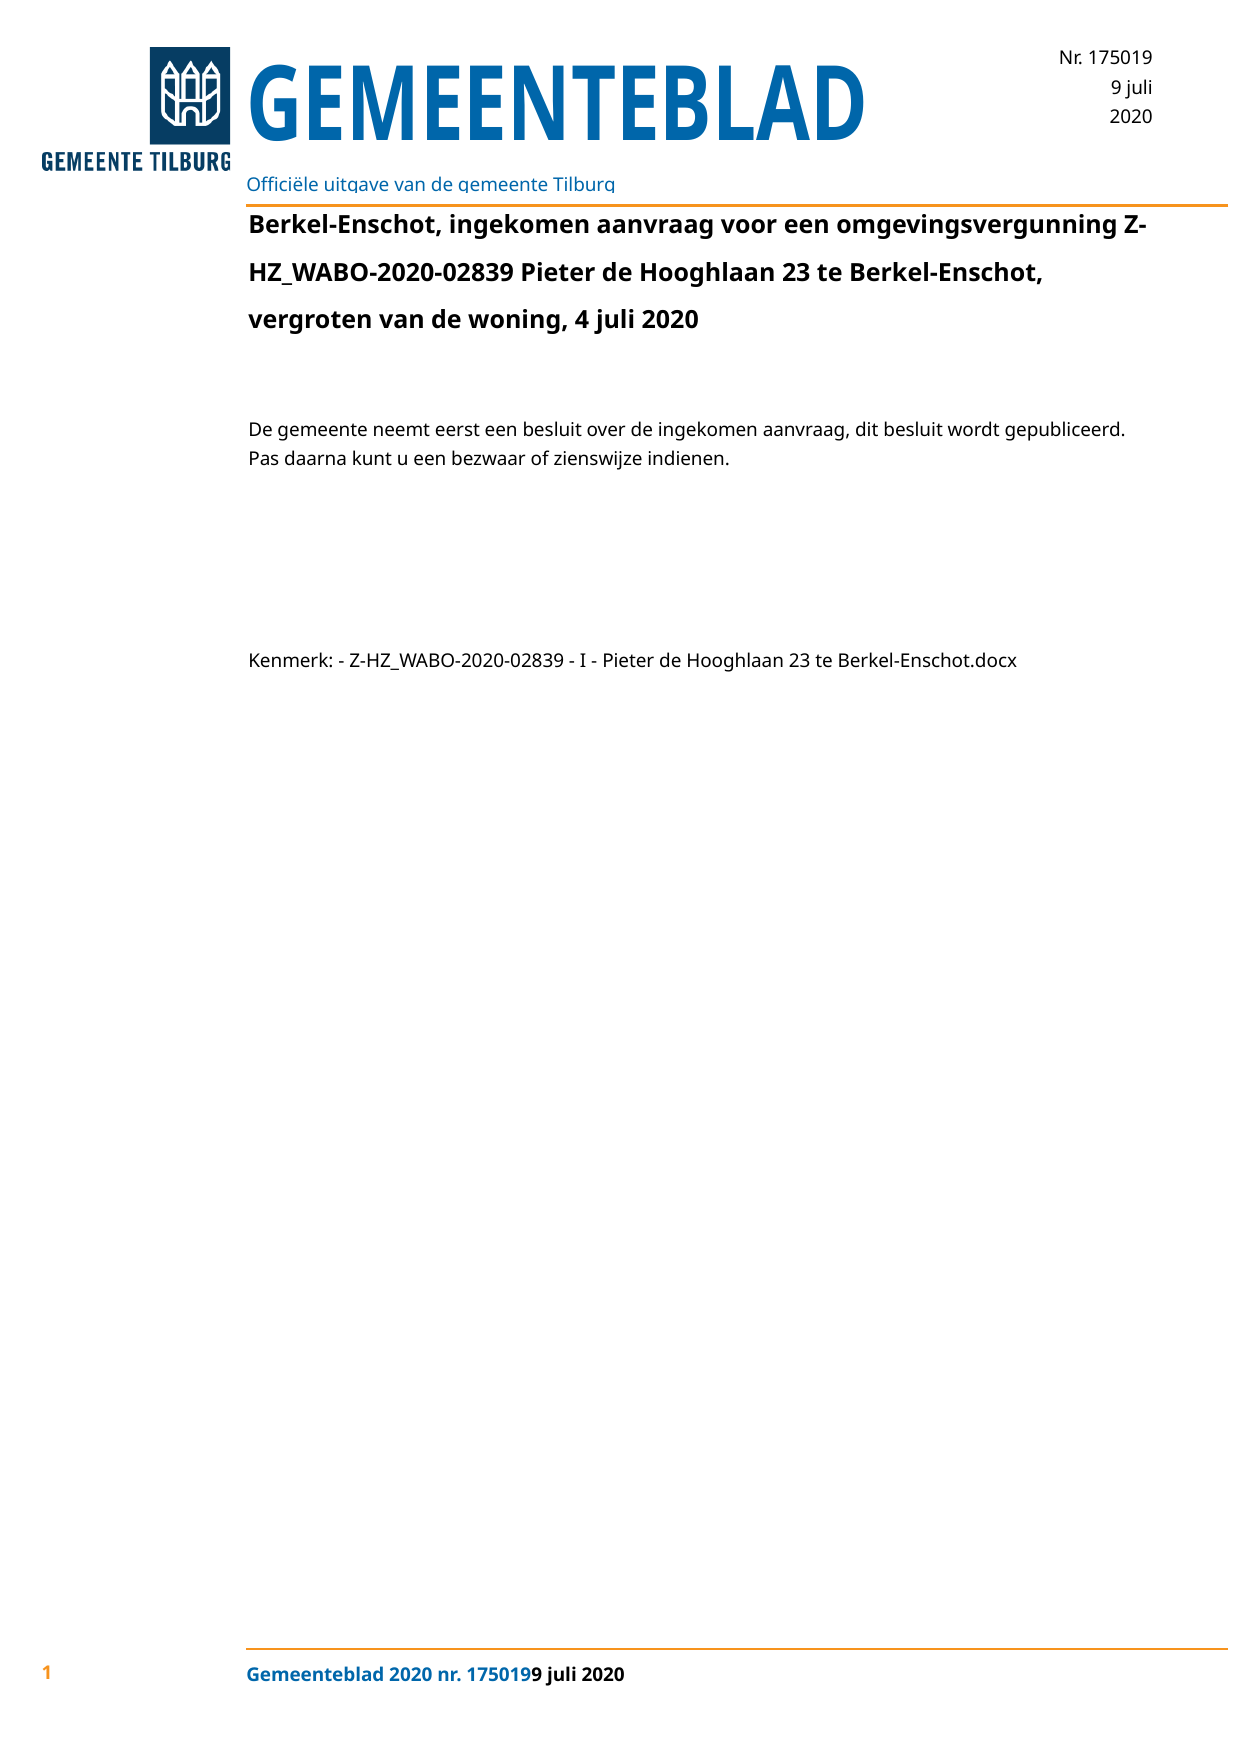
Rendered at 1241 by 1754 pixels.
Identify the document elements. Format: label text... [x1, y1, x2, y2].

text Berkel-Enschot, ingekomen aanvraag voor een omgevingsvergunning Z-HZ_WABO-2020-02839 Pieter de Hooghlaan 23 te Berkel-Enschot, vergroten van de woning, 4 juli 2020 [248, 207, 1152, 336]
picture [41, 47, 231, 172]
text De gemeente neemt eerst een besluit over de ingekomen aanvraag, dit besluit wordt gepubliceerd. Pas daarna kunt u een bezwaar of zienswijze indienen. [248, 416, 1152, 471]
text Kenmerk: - Z-HZ_WABO-2020-02839 - I - Pieter de Hooghlaan 23 te Berkel-Enschot.docx [248, 647, 1152, 673]
